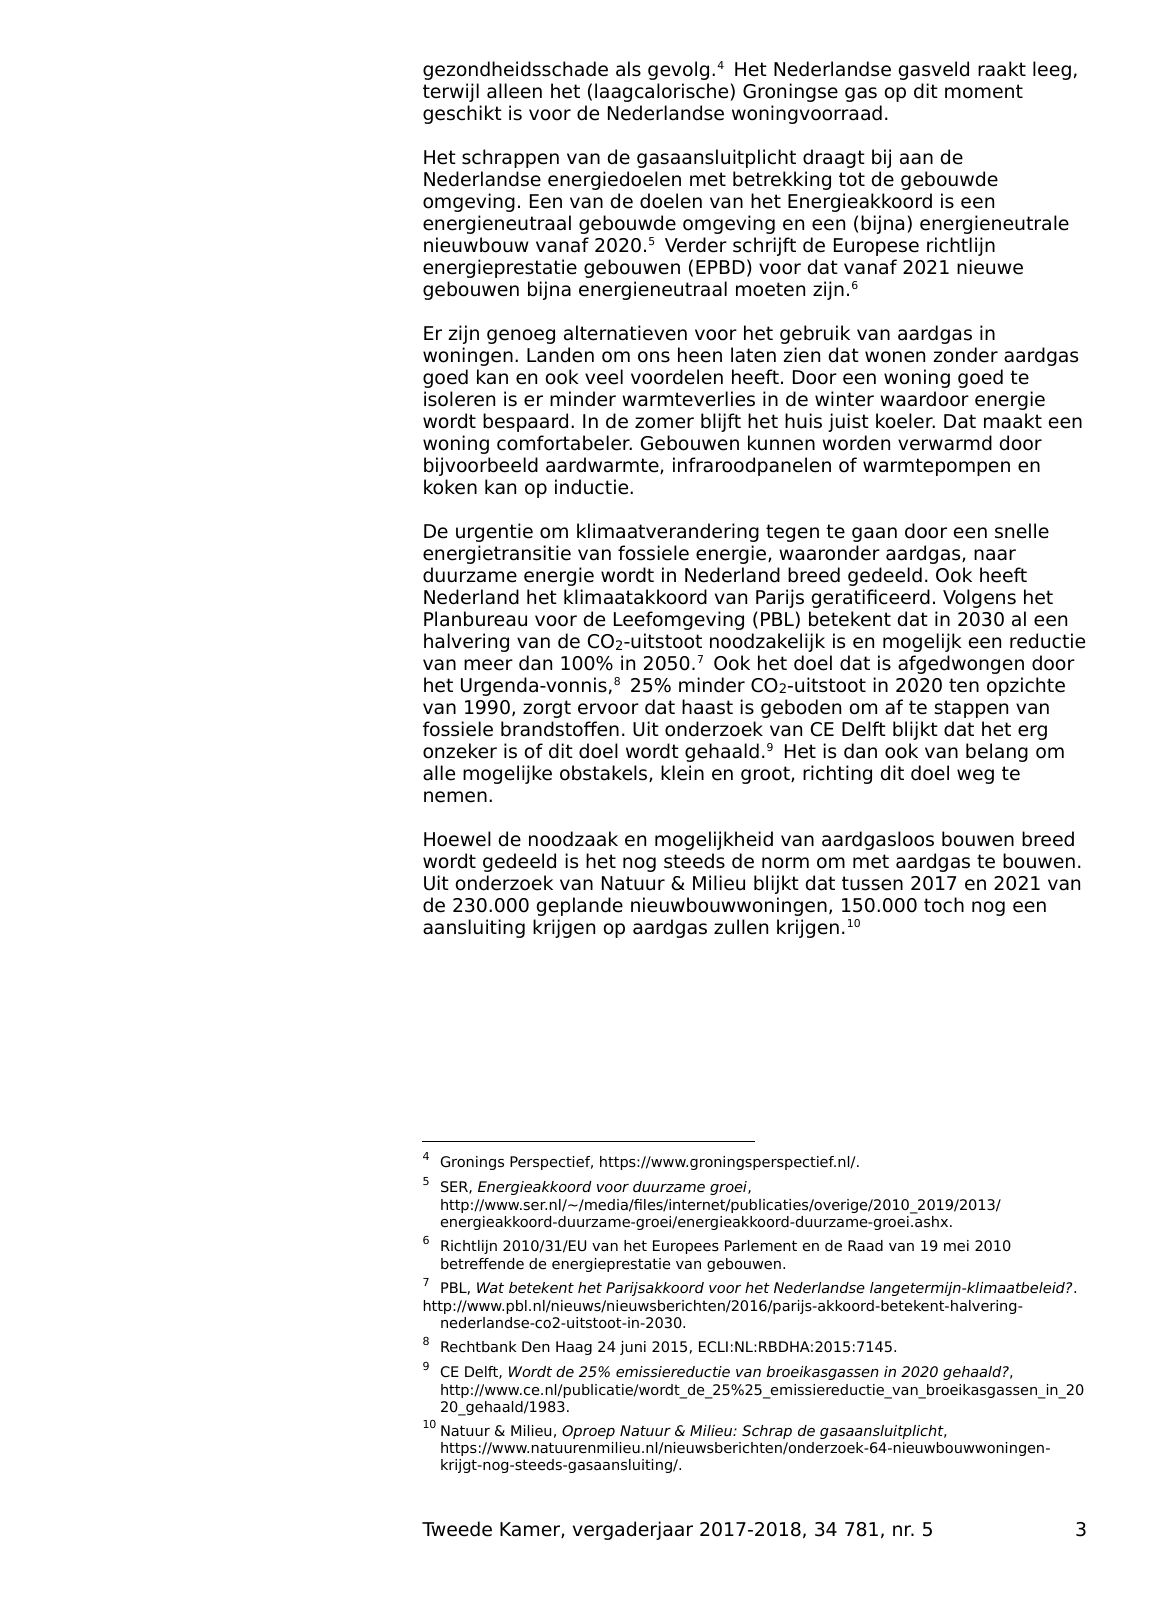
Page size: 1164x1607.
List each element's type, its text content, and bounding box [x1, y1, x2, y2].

text http://www.pbl.nl/nieuws/nieuwsberichten/2016/parijs-akkoord-betekent-halvering-nederlandse-co2-uitstoot-in-2030. [422, 1298, 1087, 1332]
text Er zijn genoeg alternatieven voor het gebruik van aardgas in woningen. Landen om ons heen laten zien dat wonen zonder aardgas goed kan en ook veel voordelen heeft. Door een woning goed te isoleren is er minder warmteverlies in de winter waardoor energie wordt bespaard. In de zomer blijft het huis juist koeler. Dat maakt een woning comfortabeler. Gebouwen kunnen worden verwarmd door bijvoorbeeld aardwarmte, infraroodpanelen of warmtepompen en koken kan op inductie. [422, 323, 1087, 499]
text Het schrappen van de gasaansluitplicht draagt bij aan de Nederlandse energiedoelen met betrekking tot de gebouwde omgeving. Een van de doelen van het Energieakkoord is een energieneutraal gebouwde omgeving en een (bijna) energieneutrale nieuwbouw vanaf 2020. Verder schrijft de Europese richtlijn energieprestatie gebouwen (EPBD) voor dat vanaf 2021 nieuwe gebouwen bijna energieneutraal moeten zijn. [422, 147, 1087, 301]
text gezondheidsschade als gevolg. Het Nederlandse gasveld raakt leeg, terwijl alleen het (laagcalorische) Groningse gas op dit moment geschikt is voor de Nederlandse woningvoorraad. [422, 59, 1087, 125]
text Gronings Perspectief, https://www.groningsperspectief.nl/. [422, 1150, 1087, 1172]
text Rechtbank Den Haag 24 juni 2015, ECLI:NL:RBDHA:2015:7145. [422, 1335, 1087, 1357]
text De urgentie om klimaatverandering tegen te gaan door een snelle energietransitie van fossiele energie, waaronder aardgas, naar duurzame energie wordt in Nederland breed gedeeld. Ook heeft Nederland het klimaatakkoord van Parijs geratificeerd. Volgens het Planbureau voor de Leefomgeving (PBL) betekent dat in 2030 al een halvering van de CO2-uitstoot noodzakelijk is en mogelijk een reductie van meer dan 100% in 2050. Ook het doel dat is afgedwongen door het Urgenda-vonnis, 25% minder CO2-uitstoot in 2020 ten opzichte van 1990, zorgt ervoor dat haast is geboden om af te stappen van fossiele brandstoffen. Uit onderzoek van CE Delft blijkt dat het erg onzeker is of dit doel wordt gehaald. Het is dan ook van belang om alle mogelijke obstakels, klein en groot, richting dit doel weg te nemen. [422, 521, 1087, 807]
text SER, Energieakkoord voor duurzame groei, http://www.ser.nl/~/media/files/internet/publicaties/overige/2010_2019/2013/energieakkoord-duurzame-groei/energieakkoord-duurzame-groei.ashx. [422, 1175, 1087, 1231]
text PBL, Wat betekent het Parijsakkoord voor het Nederlandse langetermijn-klimaatbeleid?. [422, 1276, 1087, 1298]
text Hoewel de noodzaak en mogelijkheid van aardgasloos bouwen breed wordt gedeeld is het nog steeds de norm om met aardgas te bouwen. Uit onderzoek van Natuur & Milieu blijkt dat tussen 2017 en 2021 van de 230.000 geplande nieuwbouwwoningen, 150.000 toch nog een aansluiting krijgen op aardgas zullen krijgen. [422, 829, 1087, 939]
text Richtlijn 2010/31/EU van het Europees Parlement en de Raad van 19 mei 2010 betreffende de energieprestatie van gebouwen. [422, 1234, 1087, 1273]
text CE Delft, Wordt de 25% emissiereductie van broeikasgassen in 2020 gehaald?, http://www.ce.nl/publicatie/wordt_de_25%25_emissiereductie_van_broeikasgassen_in_2020_gehaald/1983. [422, 1360, 1087, 1416]
text Natuur & Milieu, Oproep Natuur & Milieu: Schrap de gasaansluitplicht, https://www.natuurenmilieu.nl/nieuwsberichten/onderzoek-64-nieuwbouwwoningen-krijgt-nog-steeds-gasaansluiting/. [422, 1418, 1087, 1474]
